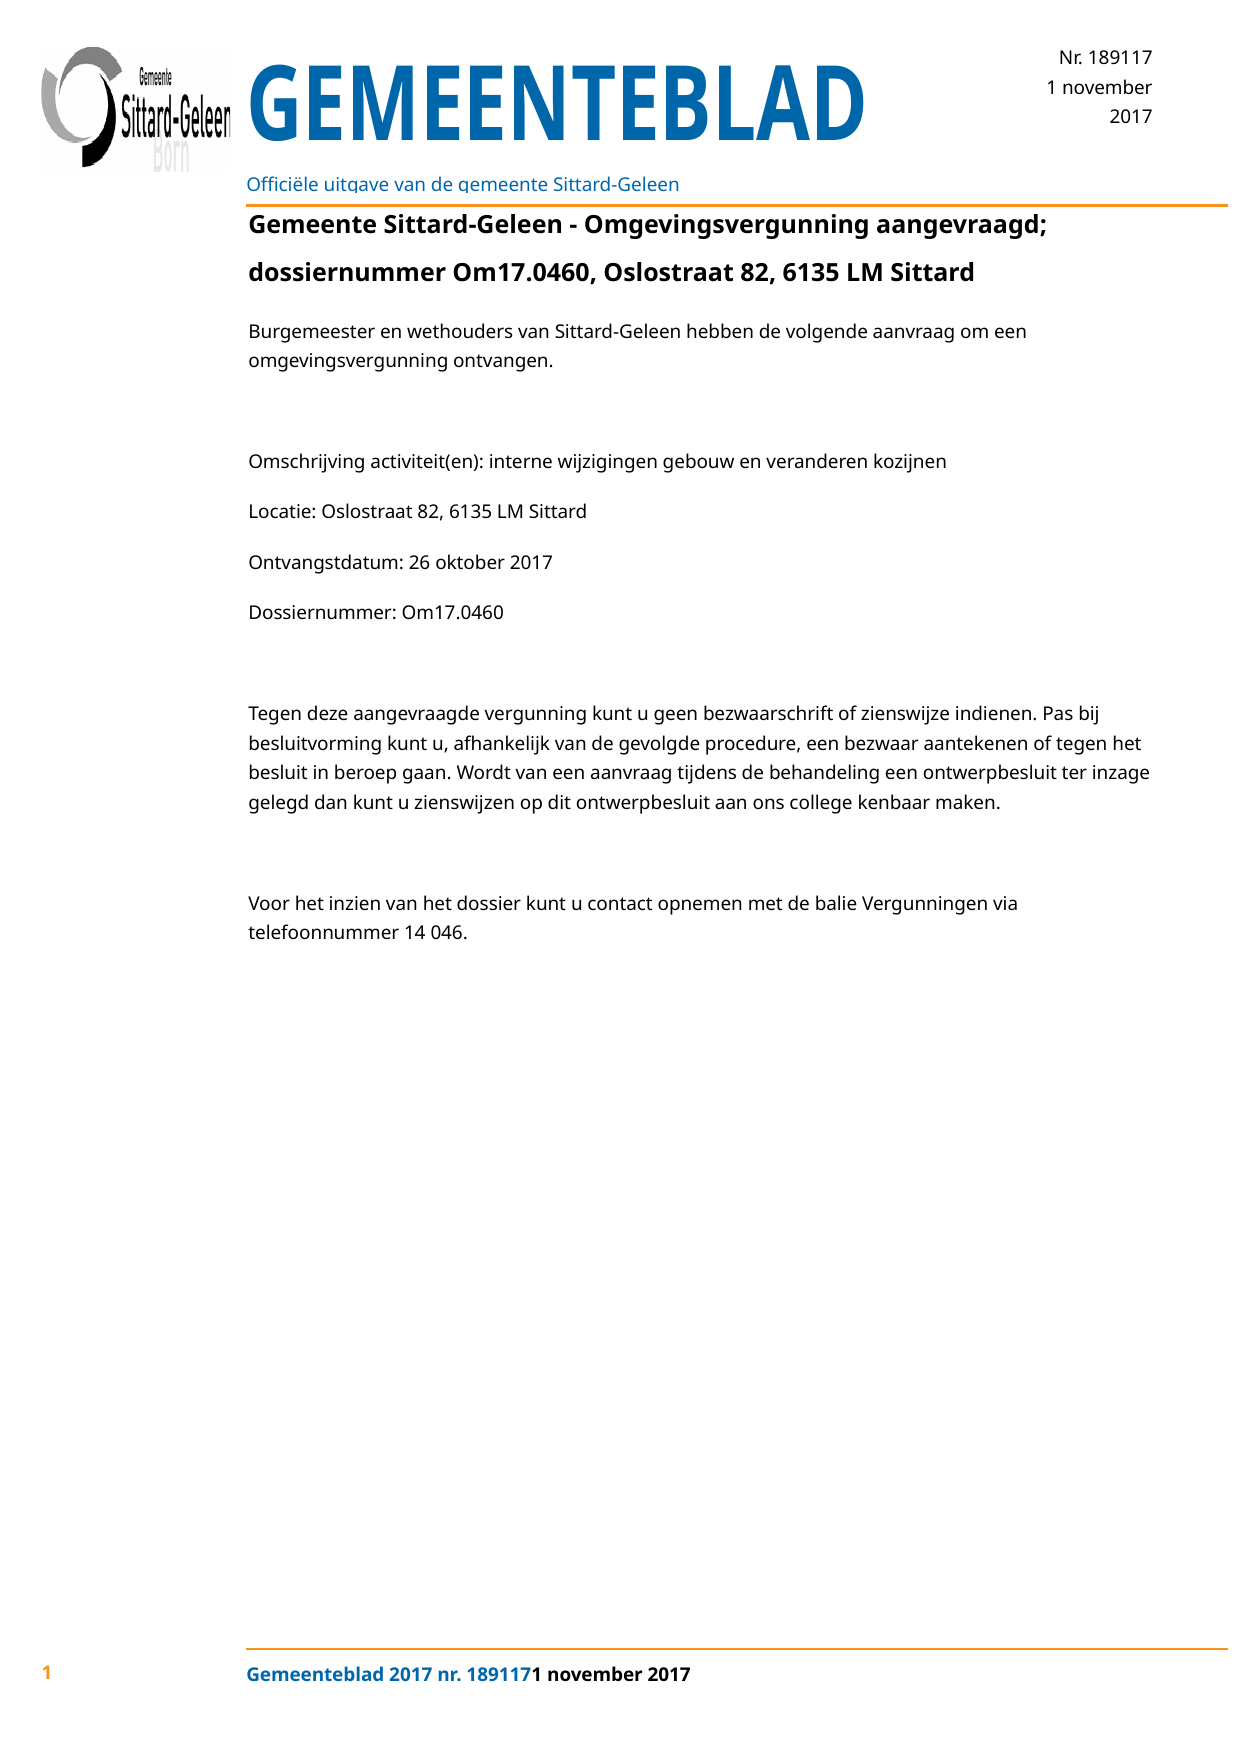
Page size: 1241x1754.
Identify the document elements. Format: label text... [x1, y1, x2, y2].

text Dossiernummer: Om17.0460 [248, 599, 1152, 625]
text Gemeente Sittard-Geleen - Omgevingsvergunning aangevraagd; dossiernummer Om17.0460, Oslostraat 82, 6135 LM Sittard [248, 207, 1152, 288]
text Locatie: Oslostraat 82, 6135 LM Sittard [248, 499, 1152, 524]
text Omschrijving activiteit(en): interne wijzigingen gebouw en veranderen kozijnen [248, 448, 1152, 474]
text Ontvangstdatum: 26 oktober 2017 [248, 549, 1152, 575]
text Burgemeester en wethouders van Sittard-Geleen hebben de volgende aanvraag om een omgevingsvergunning ontvangen. [248, 318, 1152, 373]
text Tegen deze aangevraagde vergunning kunt u geen bezwaarschrift of zienswijze indienen. Pas bij besluitvorming kunt u, afhankelijk van de gevolgde procedure, een bezwaar aantekenen of tegen het besluit in beroep gaan. Wordt van een aanvraag tijdens de behandeling een ontwerpbesluit ter inzage gelegd dan kunt u zienswijzen op dit ontwerpbesluit aan ons college kenbaar maken. [248, 700, 1152, 815]
text Voor het inzien van het dossier kunt u contact opnemen met de balie Vergunningen via telefoonnummer 14 046. [248, 890, 1152, 945]
picture [41, 47, 231, 172]
